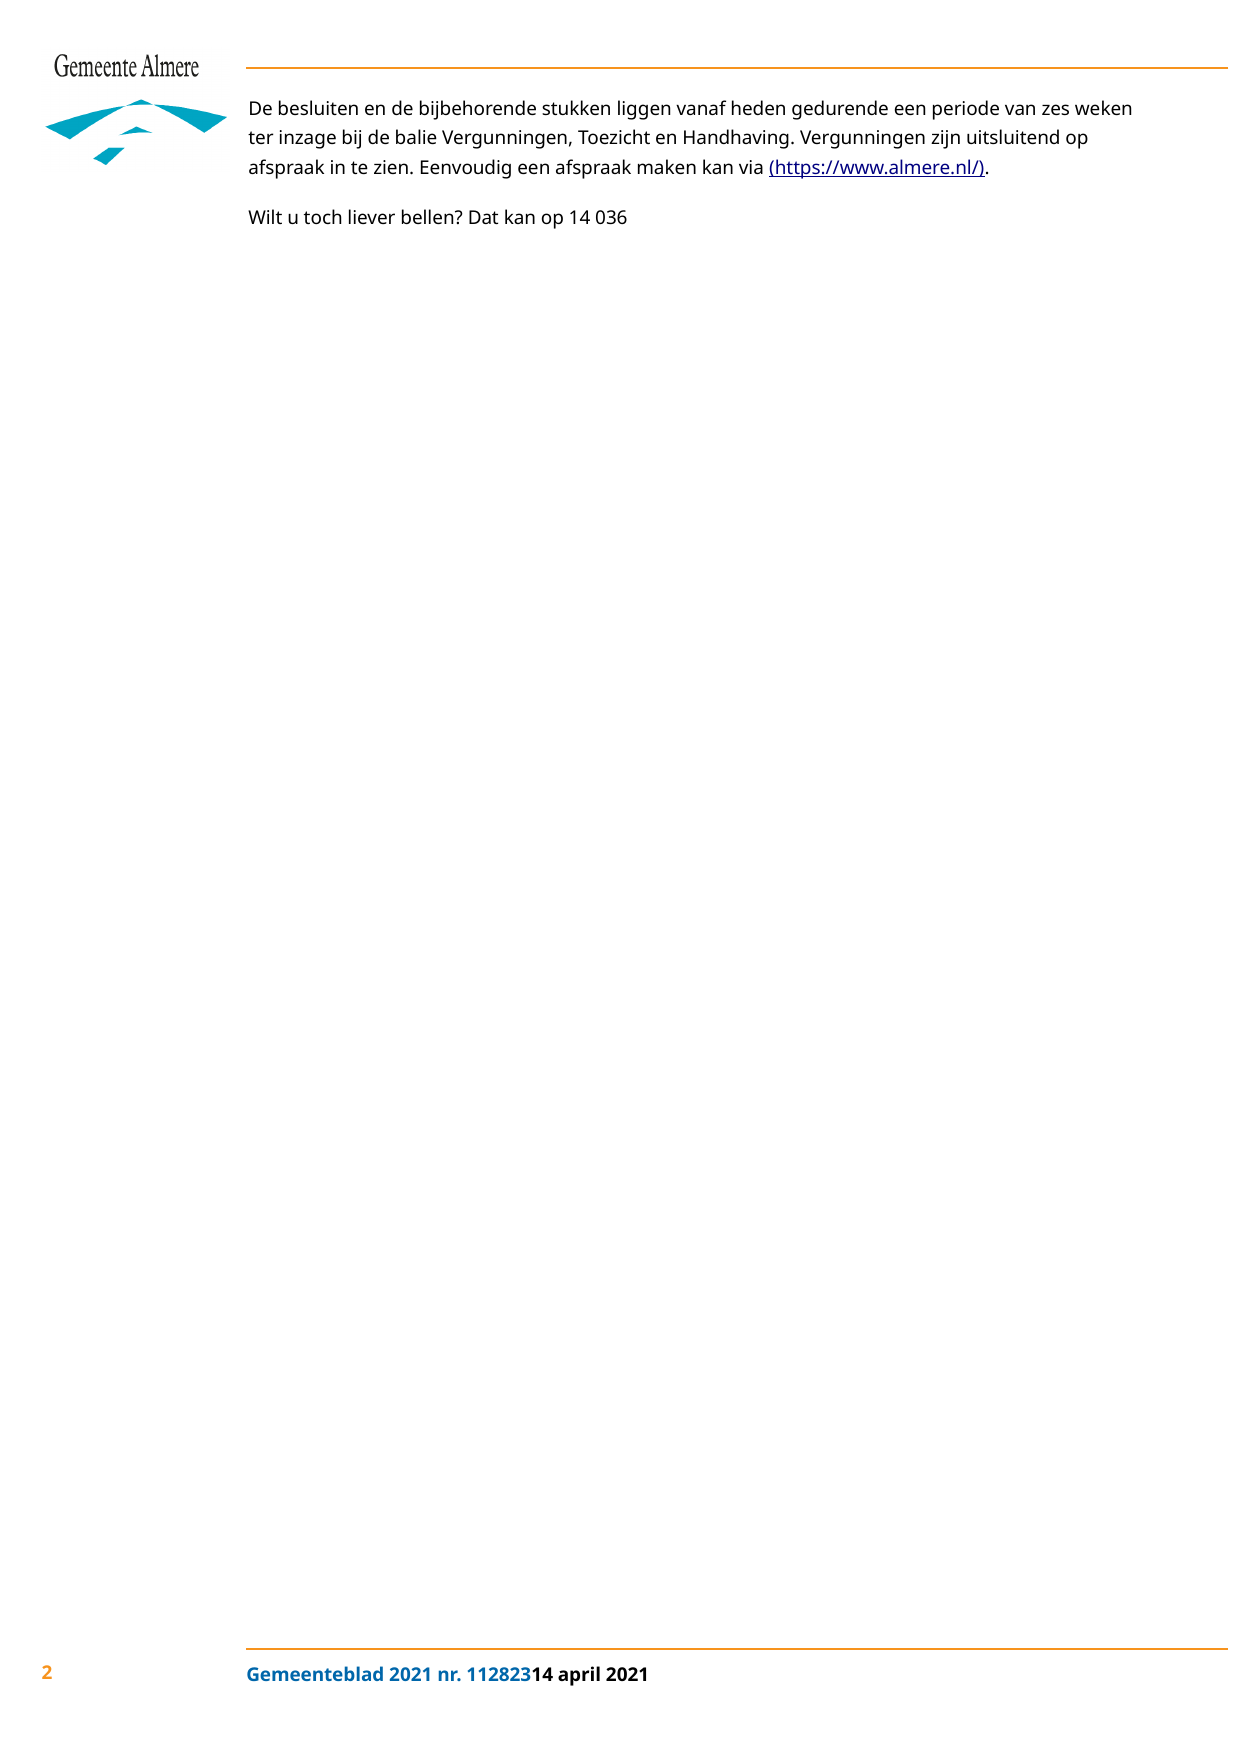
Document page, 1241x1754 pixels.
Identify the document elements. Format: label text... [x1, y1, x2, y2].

picture [41, 47, 231, 172]
text De besluiten en de bijbehorende stukken liggen vanaf heden gedurende een periode van zes weken ter inzage bij de balie Vergunningen, Toezicht en Handhaving. Vergunningen zijn uitsluitend op afspraak in te zien. Eenvoudig een afspraak maken kan via (https://www.almere.nl/). [248, 95, 1152, 180]
text Wilt u toch liever bellen? Dat kan op 14 036 [248, 204, 1152, 230]
